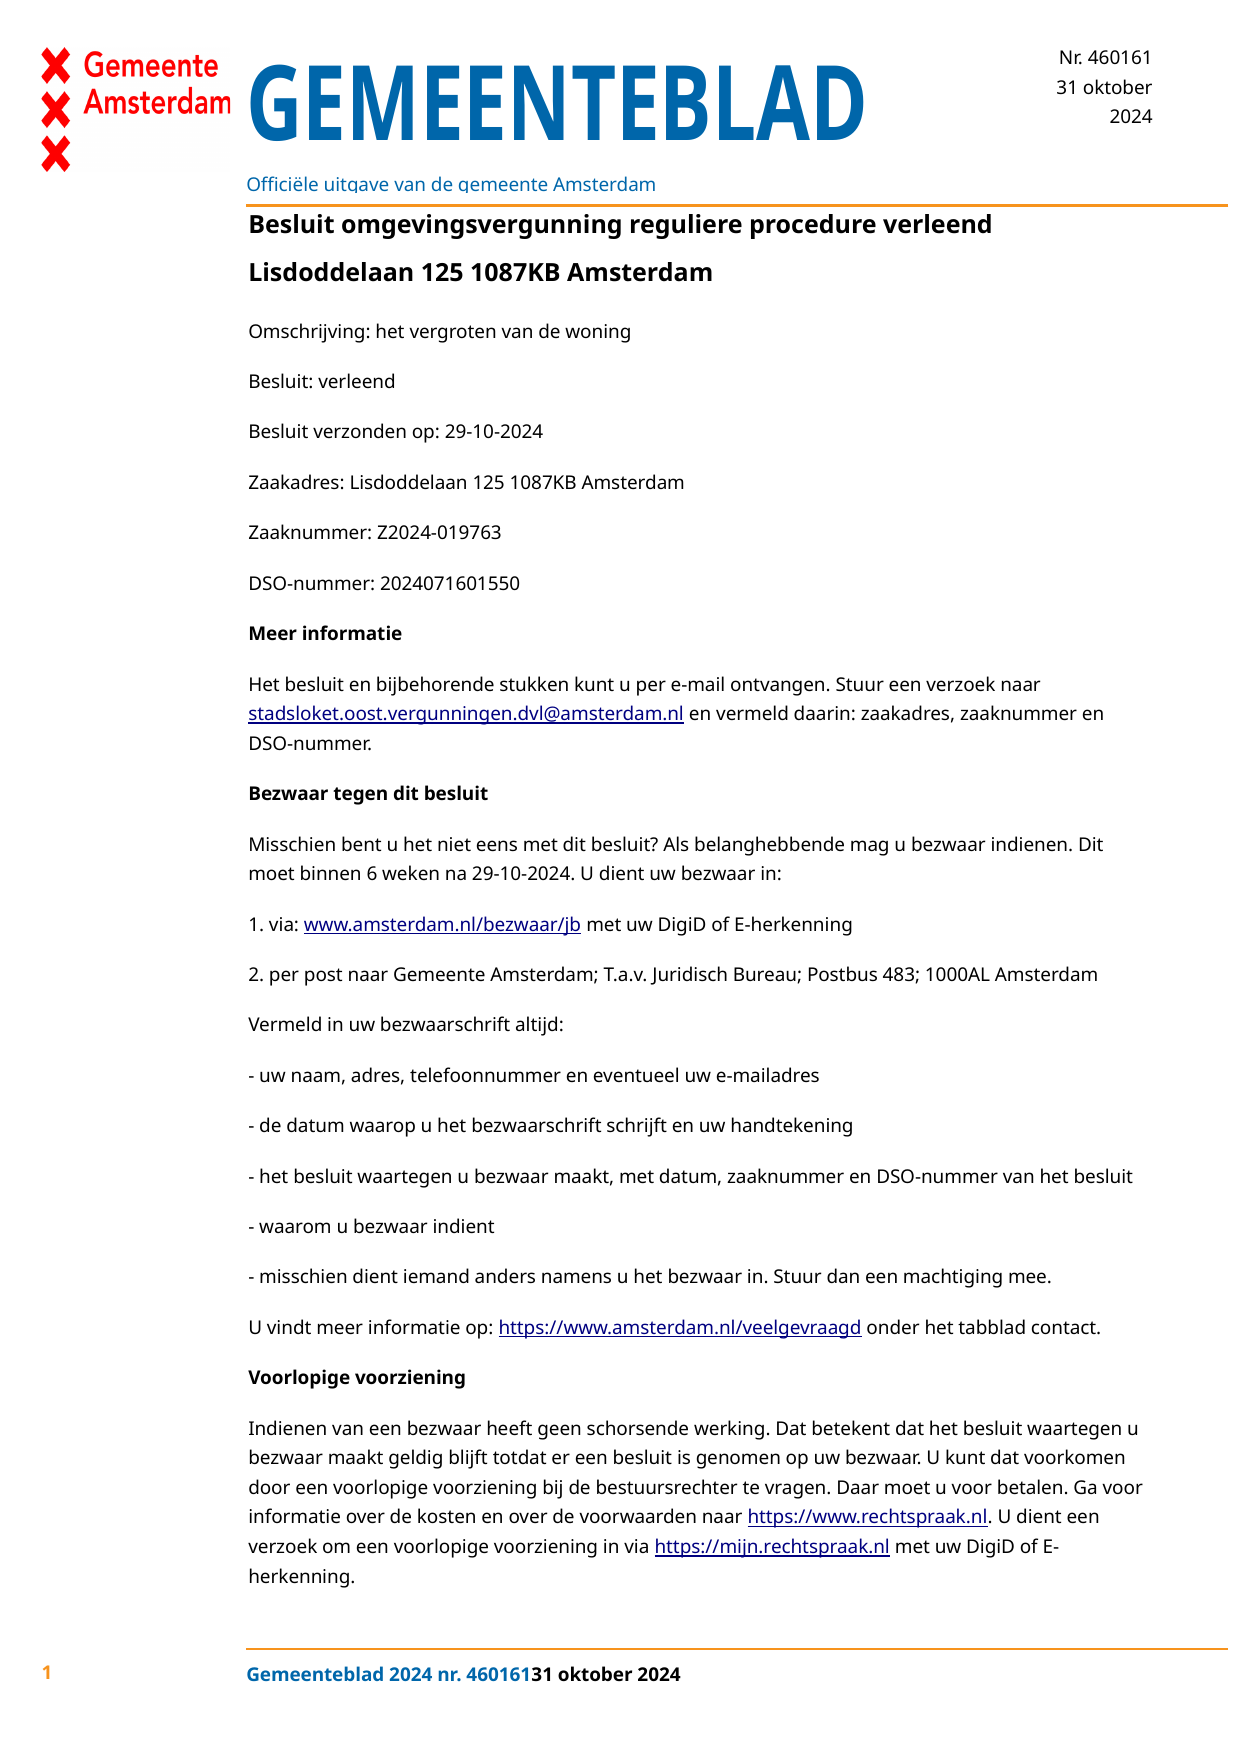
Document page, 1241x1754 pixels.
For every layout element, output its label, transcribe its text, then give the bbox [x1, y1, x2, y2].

text 1. via: www.amsterdam.nl/bezwaar/jb met uw DigiD of E-herkenning [248, 911, 1152, 937]
text Voorlopige voorziening [248, 1364, 1152, 1390]
text Omschrijving: het vergroten van de woning [248, 318, 1152, 344]
text Besluit: verleend [248, 368, 1152, 394]
text Bezwaar tegen dit besluit [248, 780, 1152, 806]
text Besluit verzonden op: 29-10-2024 [248, 419, 1152, 444]
text Misschien bent u het niet eens met dit besluit? Als belanghebbende mag u bezwaar indienen. Dit moet binnen 6 weken na 29-10-2024. U dient uw bezwaar in: [248, 831, 1152, 886]
text Vermeld in uw bezwaarschrift altijd: [248, 1012, 1152, 1037]
text - het besluit waartegen u bezwaar maakt, met datum, zaaknummer en DSO-nummer van het besluit [248, 1163, 1152, 1189]
text DSO-nummer: 2024071601550 [248, 570, 1152, 596]
text - de datum waarop u het bezwaarschrift schrijft en uw handtekening [248, 1112, 1152, 1138]
text Besluit omgevingsvergunning reguliere procedure verleend Lisdoddelaan 125 1087KB Amsterdam [248, 207, 1152, 288]
text Het besluit en bijbehorende stukken kunt u per e-mail ontvangen. Stuur een verzoek naar stadsloket.oost.vergunningen.dvl@amsterdam.nl en vermeld daarin: zaakadres, zaaknummer en DSO-nummer. [248, 671, 1152, 756]
text Meer informatie [248, 620, 1152, 646]
text - waarom u bezwaar indient [248, 1213, 1152, 1239]
text - misschien dient iemand anders namens u het bezwaar in. Stuur dan een machtiging mee. [248, 1264, 1152, 1289]
text Zaaknummer: Z2024-019763 [248, 519, 1152, 545]
text U vindt meer informatie op: https://www.amsterdam.nl/veelgevraagd onder het tabblad contact. [248, 1314, 1152, 1340]
text - uw naam, adres, telefoonnummer en eventueel uw e-mailadres [248, 1062, 1152, 1088]
text 2. per post naar Gemeente Amsterdam; T.a.v. Juridisch Bureau; Postbus 483; 1000AL Amsterdam [248, 961, 1152, 987]
text Indienen van een bezwaar heeft geen schorsende werking. Dat betekent dat het besluit waartegen u bezwaar maakt geldig blijft totdat er een besluit is genomen op uw bezwaar. U kunt dat voorkomen door een voorlopige voorziening bij de bestuursrechter te vragen. Daar moet u voor betalen. Ga voor informatie over de kosten en over de voorwaarden naar https://www.rechtspraak.nl. U dient een verzoek om een voorlopige voorziening in via https://mijn.rechtspraak.nl met uw DigiD of E-herkenning. [248, 1415, 1152, 1589]
text Zaakadres: Lisdoddelaan 125 1087KB Amsterdam [248, 469, 1152, 495]
picture [41, 47, 231, 172]
